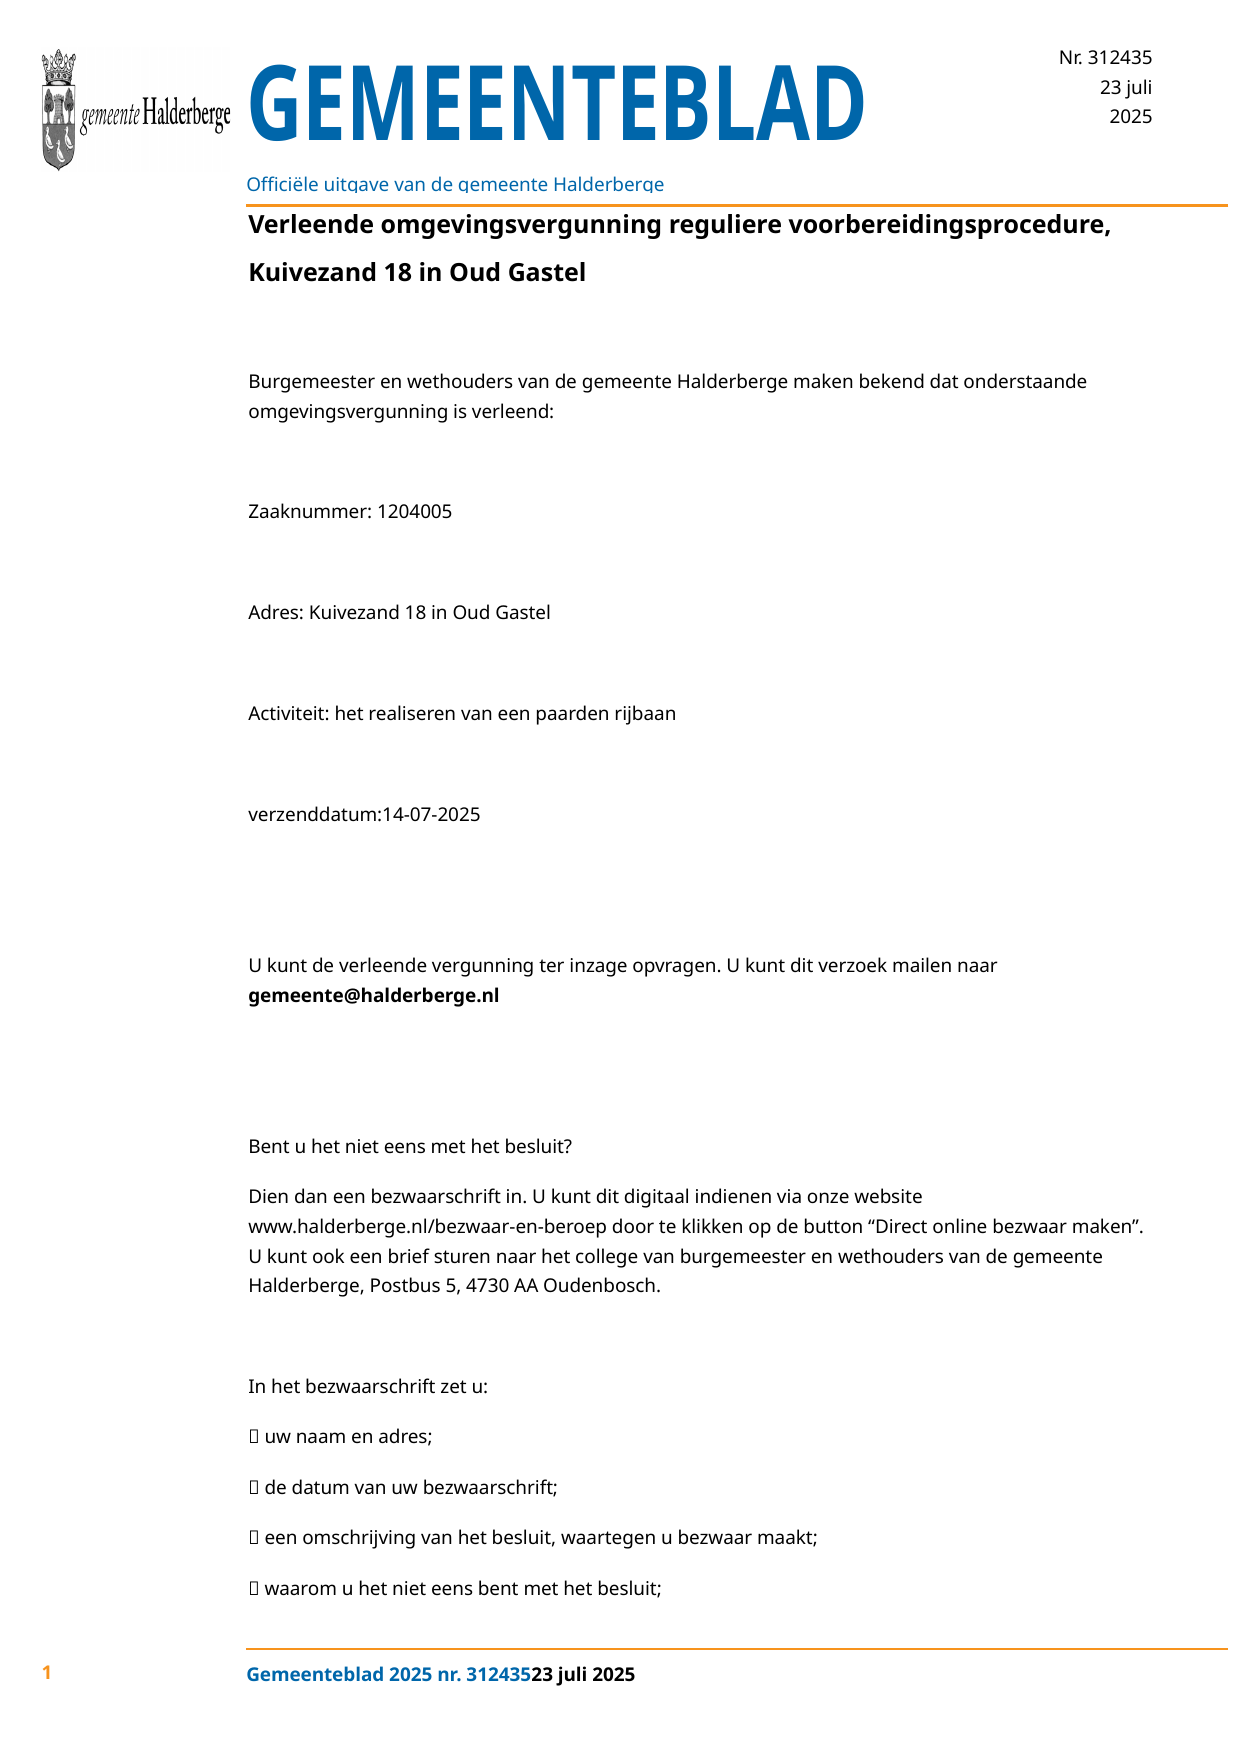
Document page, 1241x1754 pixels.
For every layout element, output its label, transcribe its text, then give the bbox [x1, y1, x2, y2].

text Bent u het niet eens met het besluit? [248, 1133, 1152, 1159]
text Burgemeester en wethouders van de gemeente Halderberge maken bekend dat onderstaande omgevingsvergunning is verleend: [248, 368, 1152, 424]
picture [41, 47, 231, 172]
text Activiteit: het realiseren van een paarden rijbaan [248, 700, 1152, 726]
text  de datum van uw bezwaarschrift; [248, 1474, 1152, 1500]
text Adres: Kuivezand 18 in Oud Gastel [248, 599, 1152, 625]
text Dien dan een bezwaarschrift in. U kunt dit digitaal indienen via onze website www.halderberge.nl/bezwaar-en-beroep door te klikken op de button “Direct online bezwaar maken”. U kunt ook een brief sturen naar het college van burgemeester en wethouders van de gemeente Halderberge, Postbus 5, 4730 AA Oudenbosch. [248, 1184, 1152, 1298]
text Zaaknummer: 1204005 [248, 499, 1152, 524]
text Verleende omgevingsvergunning reguliere voorbereidingsprocedure, Kuivezand 18 in Oud Gastel [248, 207, 1152, 288]
text  een omschrijving van het besluit, waartegen u bezwaar maakt; [248, 1524, 1152, 1550]
text In het bezwaarschrift zet u: [248, 1373, 1152, 1399]
text  waarom u het niet eens bent met het besluit; [248, 1575, 1152, 1601]
text verzenddatum:14-07-2025 [248, 801, 1152, 827]
text  uw naam en adres; [248, 1424, 1152, 1449]
text U kunt de verleende vergunning ter inzage opvragen. U kunt dit verzoek mailen naar gemeente@halderberge.nl [248, 952, 1152, 1008]
